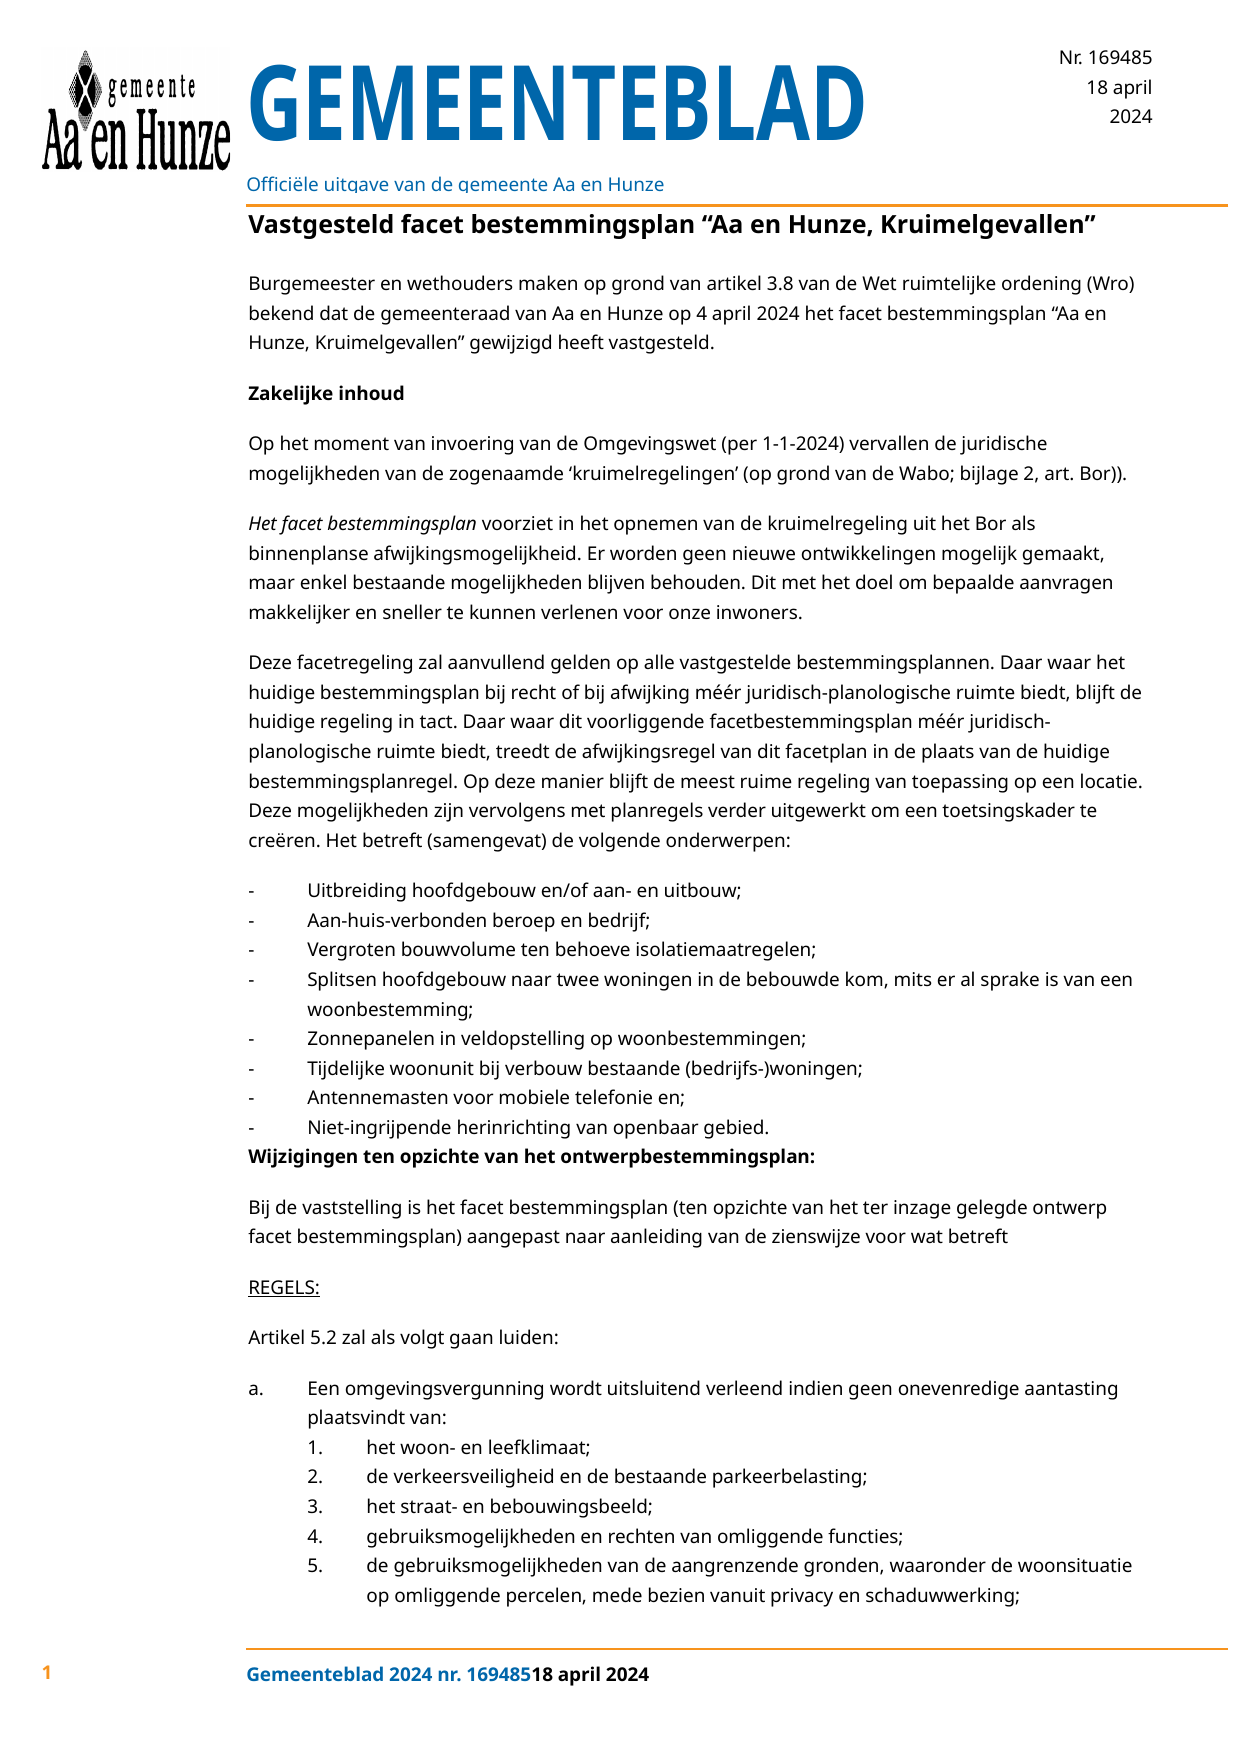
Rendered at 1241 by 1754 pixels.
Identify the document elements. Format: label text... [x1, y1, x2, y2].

text Deze facetregeling zal aanvullend gelden op alle vastgestelde bestemmingsplannen. Daar waar het huidige bestemmingsplan bij recht of bij afwijking méér juridisch-planologische ruimte biedt, blijft de huidige regeling in tact. Daar waar dit voorliggende facetbestemmingsplan méér juridisch-planologische ruimte biedt, treedt de afwijkingsregel van dit facetplan in de plaats van de huidige bestemmingsplanregel. Op deze manier blijft de meest ruime regeling van toepassing op een locatie. Deze mogelijkheden zijn vervolgens met planregels verder uitgewerkt om een toetsingskader te creëren. Het betreft (samengevat) de volgende onderwerpen: [248, 649, 1152, 853]
text Vastgesteld facet bestemmingsplan “Aa en Hunze, Kruimelgevallen” [248, 207, 1152, 241]
text Wijzigingen ten opzichte van het ontwerpbestemmingsplan: [248, 1144, 1152, 1169]
picture [41, 47, 231, 172]
text REGELS: [248, 1274, 1152, 1300]
list het woon- en leefklimaat; [307, 1434, 1152, 1460]
list gebruiksmogelijkheden en rechten van omliggende functies; [307, 1523, 1152, 1548]
list de gebruiksmogelijkheden van de aangrenzende gronden, waaronder de woonsituatie op omliggende percelen, mede bezien vanuit privacy en schaduwwerking; [307, 1552, 1152, 1608]
text Burgemeester en wethouders maken op grond van artikel 3.8 van de Wet ruimtelijke ordening (Wro) bekend dat de gemeenteraad van Aa en Hunze op 4 april 2024 het facet bestemmingsplan “Aa en Hunze, Kruimelgevallen” gewijzigd heeft vastgesteld. [248, 270, 1152, 355]
list het straat- en bebouwingsbeeld; [307, 1493, 1152, 1519]
list Uitbreiding hoofdgebouw en/of aan- en uitbouw; [248, 877, 1152, 903]
list Een omgevingsvergunning wordt uitsluitend verleend indien geen onevenredige aantasting plaatsvindt van: [248, 1375, 1152, 1430]
text Het facet bestemmingsplan voorziet in het opnemen van de kruimelregeling uit het Bor als binnenplanse afwijkingsmogelijkheid. Er worden geen nieuwe ontwikkelingen mogelijk gemaakt, maar enkel bestaande mogelijkheden blijven behouden. Dit met het doel om bepaalde aanvragen makkelijker en sneller te kunnen verlenen voor onze inwoners. [248, 510, 1152, 625]
list Aan-huis-verbonden beroep en bedrijf; [248, 907, 1152, 933]
list Tijdelijke woonunit bij verbouw bestaande (bedrijfs-)woningen; [248, 1055, 1152, 1081]
text Bij de vaststelling is het facet bestemmingsplan (ten opzichte van het ter inzage gelegde ontwerp facet bestemmingsplan) aangepast naar aanleiding van de zienswijze voor wat betreft [248, 1194, 1152, 1249]
text Zakelijke inhoud [248, 380, 1152, 406]
list de verkeersveiligheid en de bestaande parkeerbelasting; [307, 1464, 1152, 1489]
list Niet-ingrijpende herinrichting van openbaar gebied. [248, 1114, 1152, 1140]
list Zonnepanelen in veldopstelling op woonbestemmingen; [248, 1025, 1152, 1051]
list Splitsen hoofdgebouw naar twee woningen in de bebouwde kom, mits er al sprake is van een woonbestemming; [248, 966, 1152, 1021]
list Antennemasten voor mobiele telefonie en; [248, 1084, 1152, 1110]
list Vergroten bouwvolume ten behoeve isolatiemaatregelen; [248, 937, 1152, 962]
text Op het moment van invoering van de Omgevingswet (per 1-1-2024) vervallen de juridische mogelijkheden van de zogenaamde ‘kruimelregelingen’ (op grond van de Wabo; bijlage 2, art. Bor)). [248, 430, 1152, 486]
text Artikel 5.2 zal als volgt gaan luiden: [248, 1324, 1152, 1350]
